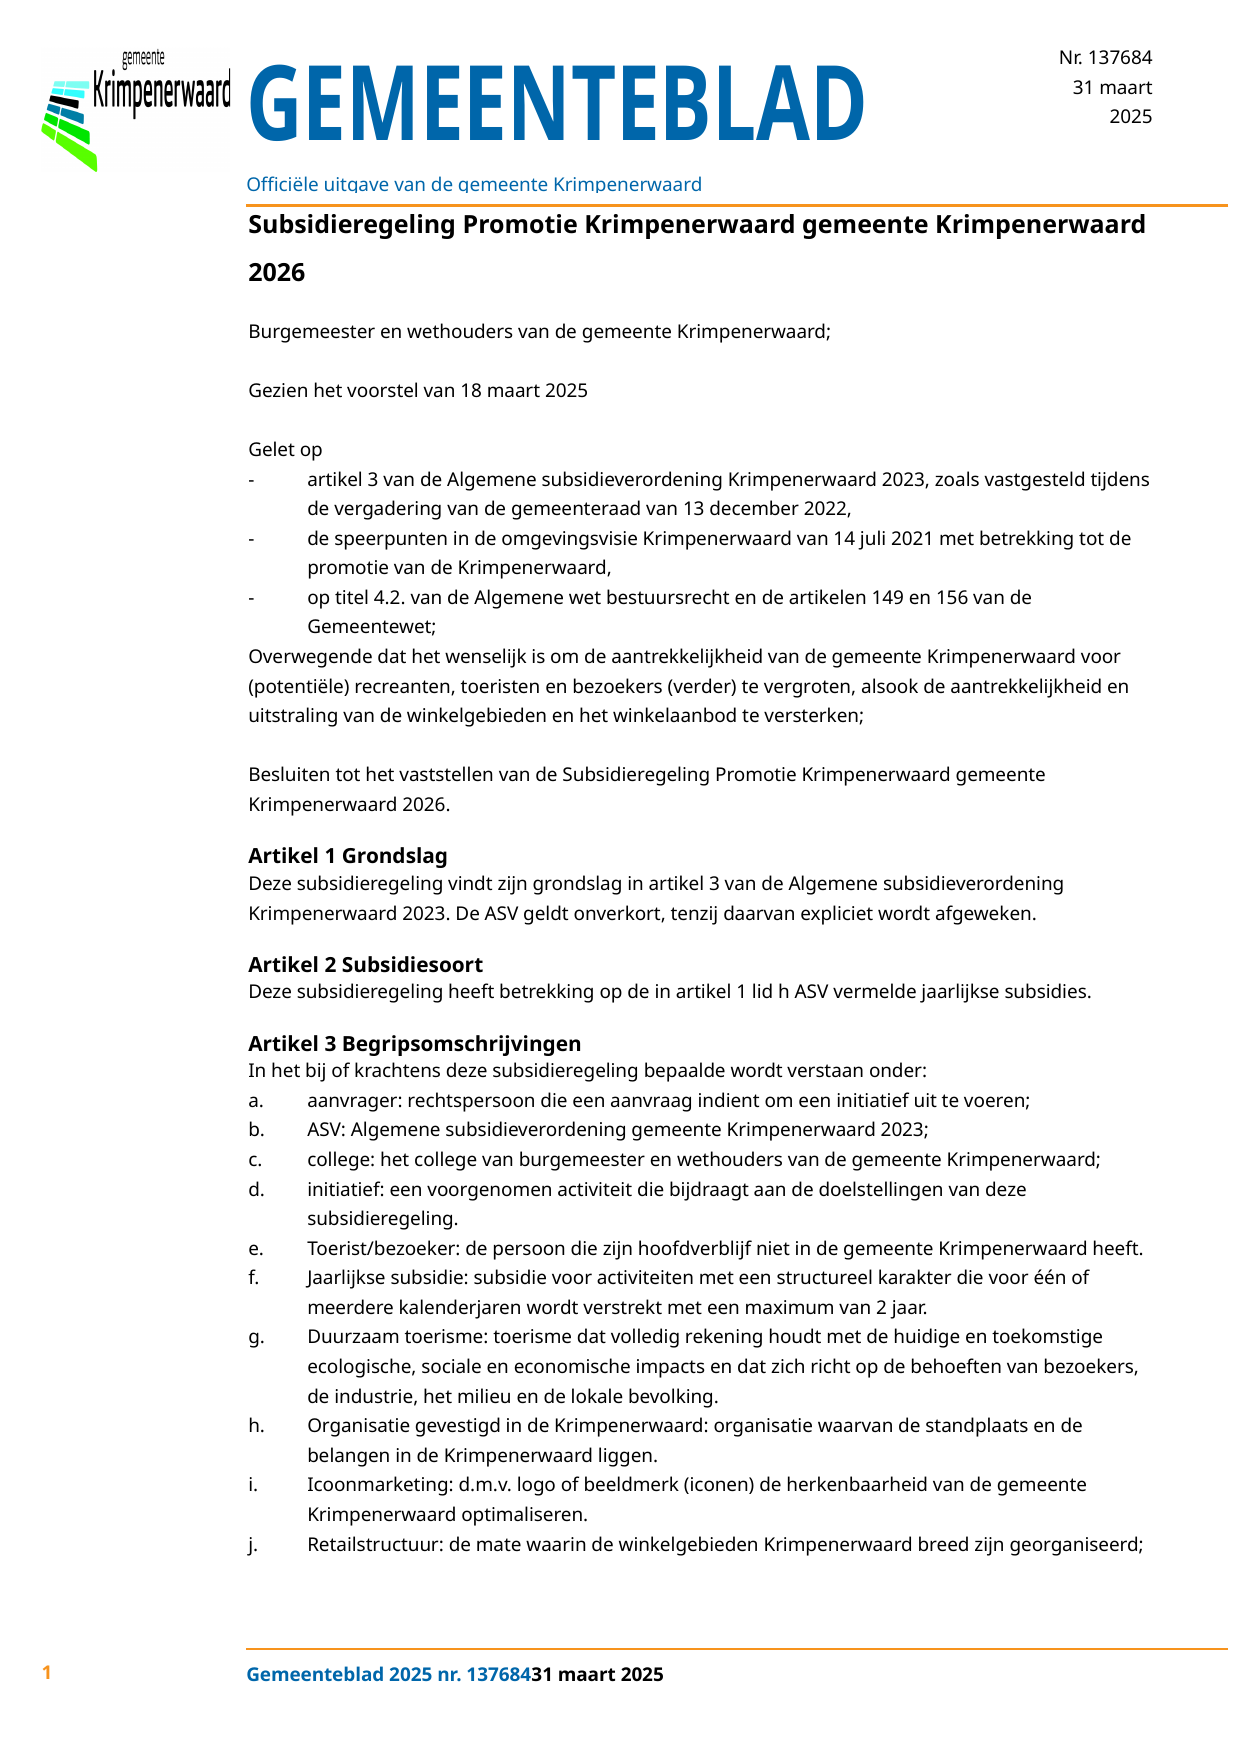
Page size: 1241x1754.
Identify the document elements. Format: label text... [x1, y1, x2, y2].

list Toerist/bezoeker: de persoon die zijn hoofdverblijf niet in de gemeente Krimpenerwaard heeft. [248, 1235, 1152, 1261]
list Retailstructuur: de mate waarin de winkelgebieden Krimpenerwaard breed zijn georganiseerd; [248, 1531, 1152, 1556]
text Overwegende dat het wenselijk is om de aantrekkelijkheid van de gemeente Krimpenerwaard voor (potentiële) recreanten, toeristen en bezoekers (verder) te vergroten, alsook de aantrekkelijkheid en uitstraling van de winkelgebieden en het winkelaanbod te versterken; [248, 643, 1152, 728]
text Gezien het voorstel van 18 maart 2025 [248, 377, 1152, 403]
text Burgemeester en wethouders van de gemeente Krimpenerwaard; [248, 318, 1152, 344]
list college: het college van burgemeester en wethouders van de gemeente Krimpenerwaard; [248, 1146, 1152, 1172]
list Icoonmarketing: d.m.v. logo of beeldmerk (iconen) de herkenbaarheid van de gemeente Krimpenerwaard optimaliseren. [248, 1472, 1152, 1527]
list op titel 4.2. van de Algemene wet bestuursrecht en de artikelen 149 en 156 van de Gemeentewet; [248, 584, 1152, 639]
list Organisatie gevestigd in de Krimpenerwaard: organisatie waarvan de standplaats en de belangen in de Krimpenerwaard liggen. [248, 1412, 1152, 1468]
list aanvrager: rechtspersoon die een aanvraag indient om een initiatief uit te voeren; [248, 1087, 1152, 1113]
text Subsidieregeling Promotie Krimpenerwaard gemeente Krimpenerwaard 2026 [248, 207, 1152, 288]
list initiatief: een voorgenomen activiteit die bijdraagt aan de doelstellingen van deze subsidieregeling. [248, 1176, 1152, 1231]
text Besluiten tot het vaststellen van de Subsidieregeling Promotie Krimpenerwaard gemeente Krimpenerwaard 2026. [248, 762, 1152, 817]
text Gelet op [248, 436, 1152, 462]
list ASV: Algemene subsidieverordening gemeente Krimpenerwaard 2023; [248, 1117, 1152, 1142]
list Jaarlijkse subsidie: subsidie voor activiteiten met een structureel karakter die voor één of meerdere kalenderjaren wordt verstrekt met een maximum van 2 jaar. [248, 1264, 1152, 1320]
text Artikel 1 Grondslag [248, 842, 1152, 870]
text Deze subsidieregeling heeft betrekking op de in artikel 1 lid h ASV vermelde jaarlijkse subsidies. [248, 978, 1152, 1004]
text In het bij of krachtens deze subsidieregeling bepaalde wordt verstaan onder: [248, 1057, 1152, 1083]
picture [41, 47, 231, 172]
list artikel 3 van de Algemene subsidieverordening Krimpenerwaard 2023, zoals vastgesteld tijdens de vergadering van de gemeenteraad van 13 december 2022, [248, 466, 1152, 521]
text Deze subsidieregeling vindt zijn grondslag in artikel 3 van de Algemene subsidieverordening Krimpenerwaard 2023. De ASV geldt onverkort, tenzij daarvan expliciet wordt afgeweken. [248, 870, 1152, 925]
text Artikel 3 Begripsomschrijvingen [248, 1029, 1152, 1057]
text Artikel 2 Subsidiesoort [248, 950, 1152, 978]
list Duurzaam toerisme: toerisme dat volledig rekening houdt met de huidige en toekomstige ecologische, sociale en economische impacts en dat zich richt op de behoeften van bezoekers, de industrie, het milieu en de lokale bevolking. [248, 1324, 1152, 1408]
list de speerpunten in de omgevingsvisie Krimpenerwaard van 14 juli 2021 met betrekking tot de promotie van de Krimpenerwaard, [248, 525, 1152, 580]
